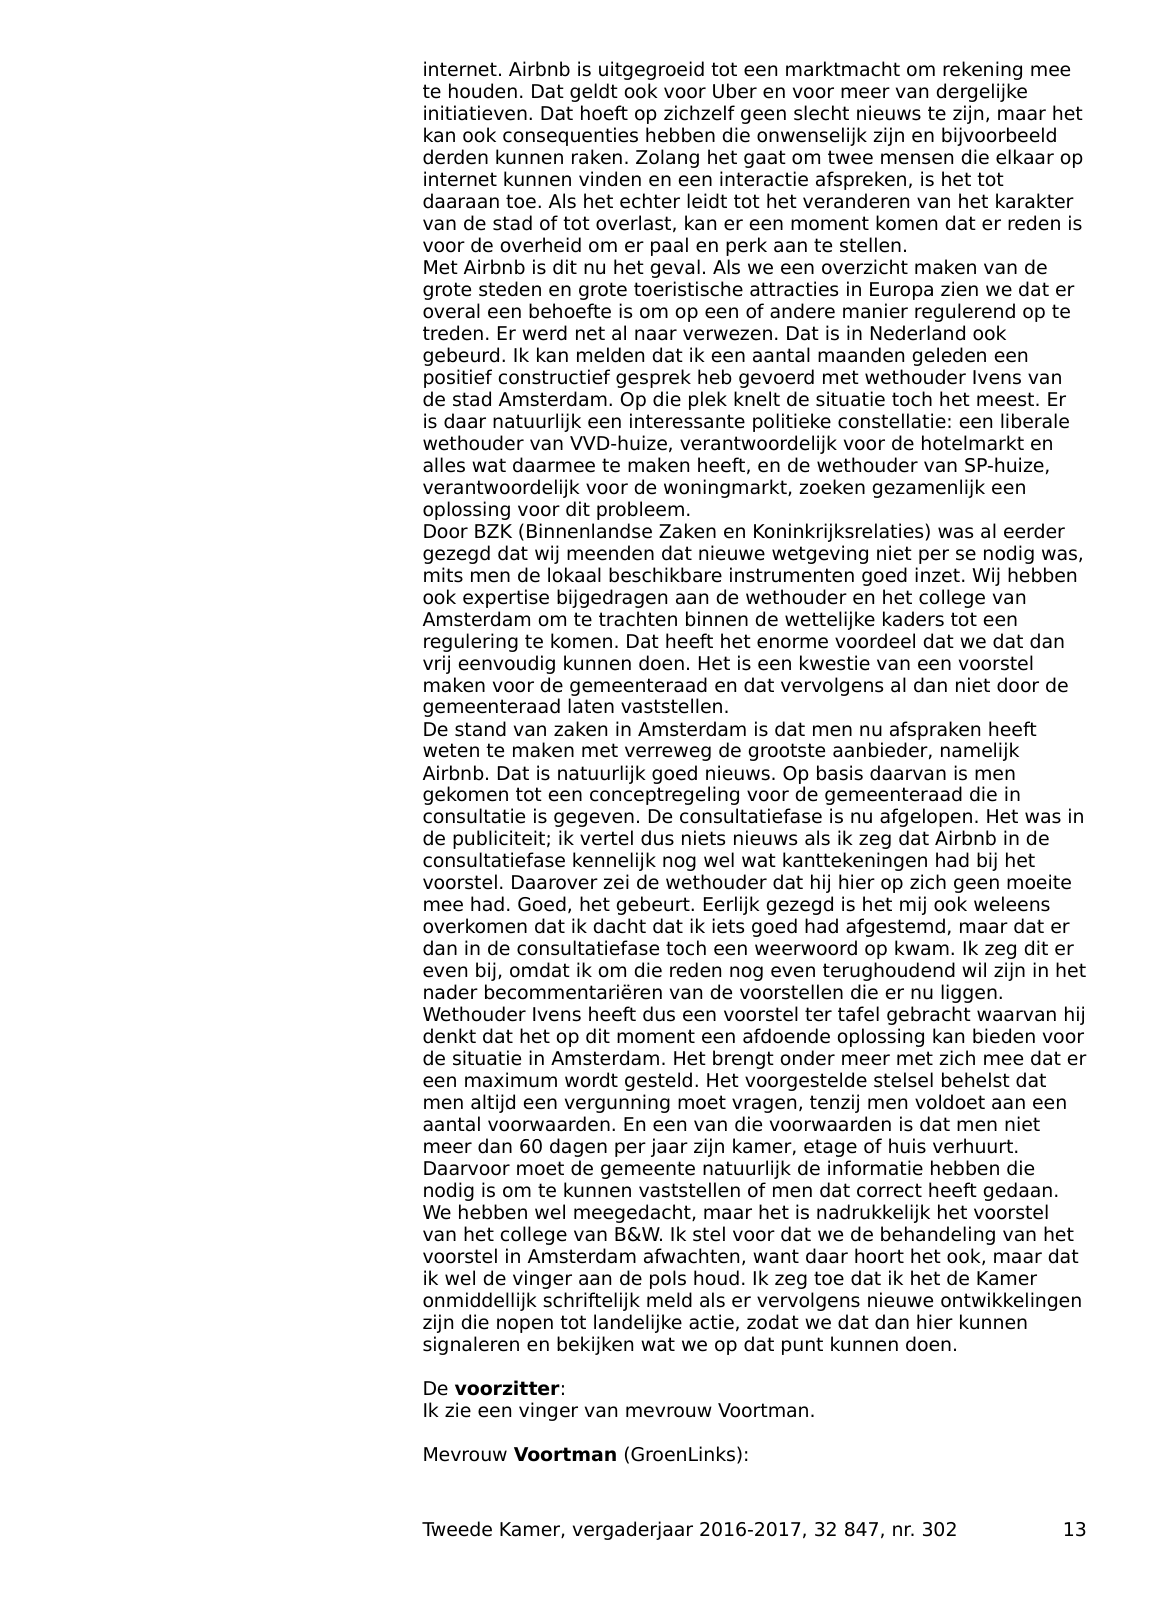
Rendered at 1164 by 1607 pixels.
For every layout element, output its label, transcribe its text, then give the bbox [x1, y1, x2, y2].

text Met Airbnb is dit nu het geval. Als we een overzicht maken van de grote steden en grote toeristische attracties in Europa zien we dat er overal een behoefte is om op een of andere manier regulerend op te treden. Er werd net al naar verwezen. Dat is in Nederland ook gebeurd. Ik kan melden dat ik een aantal maanden geleden een positief constructief gesprek heb gevoerd met wethouder Ivens van de stad Amsterdam. Op die plek knelt de situatie toch het meest. Er is daar natuurlijk een interessante politieke constellatie: een liberale wethouder van VVD-huize, verantwoordelijk voor de hotelmarkt en alles wat daarmee te maken heeft, en de wethouder van SP-huize, verantwoordelijk voor de woningmarkt, zoeken gezamenlijk een oplossing voor dit probleem. [422, 257, 1087, 521]
text Door BZK (Binnenlandse Zaken en Koninkrijksrelaties) was al eerder gezegd dat wij meenden dat nieuwe wetgeving niet per se nodig was, mits men de lokaal beschikbare instrumenten goed inzet. Wij hebben ook expertise bijgedragen aan de wethouder en het college van Amsterdam om te trachten binnen de wettelijke kaders tot een regulering te komen. Dat heeft het enorme voordeel dat we dat dan vrij eenvoudig kunnen doen. Het is een kwestie van een voorstel maken voor de gemeenteraad en dat vervolgens al dan niet door de gemeenteraad laten vaststellen. [422, 521, 1087, 718]
text De voorzitter: [422, 1378, 1087, 1400]
text We hebben wel meegedacht, maar het is nadrukkelijk het voorstel van het college van B&W. Ik stel voor dat we de behandeling van het voorstel in Amsterdam afwachten, want daar hoort het ook, maar dat ik wel de vinger aan de pols houd. Ik zeg toe dat ik het de Kamer onmiddellijk schriftelijk meld als er vervolgens nieuwe ontwikkelingen zijn die nopen tot landelijke actie, zodat we dat dan hier kunnen signaleren en bekijken wat we op dat punt kunnen doen. [422, 1202, 1087, 1356]
text Mevrouw Voortman (GroenLinks): [422, 1444, 1087, 1466]
text Ik zie een vinger van mevrouw Voortman. [422, 1400, 1087, 1422]
text internet. Airbnb is uitgegroeid tot een marktmacht om rekening mee te houden. Dat geldt ook voor Uber en voor meer van dergelijke initiatieven. Dat hoeft op zichzelf geen slecht nieuws te zijn, maar het kan ook consequenties hebben die onwenselijk zijn en bijvoorbeeld derden kunnen raken. Zolang het gaat om twee mensen die elkaar op internet kunnen vinden en een interactie afspreken, is het tot daaraan toe. Als het echter leidt tot het veranderen van het karakter van de stad of tot overlast, kan er een moment komen dat er reden is voor de overheid om er paal en perk aan te stellen. [422, 59, 1087, 257]
text Wethouder Ivens heeft dus een voorstel ter tafel gebracht waarvan hij denkt dat het op dit moment een afdoende oplossing kan bieden voor de situatie in Amsterdam. Het brengt onder meer met zich mee dat er een maximum wordt gesteld. Het voorgestelde stelsel behelst dat men altijd een vergunning moet vragen, tenzij men voldoet aan een aantal voorwaarden. En een van die voorwaarden is dat men niet meer dan 60 dagen per jaar zijn kamer, etage of huis verhuurt. Daarvoor moet de gemeente natuurlijk de informatie hebben die nodig is om te kunnen vaststellen of men dat correct heeft gedaan. [422, 1004, 1087, 1202]
text De stand van zaken in Amsterdam is dat men nu afspraken heeft weten te maken met verreweg de grootste aanbieder, namelijk Airbnb. Dat is natuurlijk goed nieuws. Op basis daarvan is men gekomen tot een conceptregeling voor de gemeenteraad die in consultatie is gegeven. De consultatiefase is nu afgelopen. Het was in de publiciteit; ik vertel dus niets nieuws als ik zeg dat Airbnb in de consultatiefase kennelijk nog wel wat kanttekeningen had bij het voorstel. Daarover zei de wethouder dat hij hier op zich geen moeite mee had. Goed, het gebeurt. Eerlijk gezegd is het mij ook weleens overkomen dat ik dacht dat ik iets goed had afgestemd, maar dat er dan in de consultatiefase toch een weerwoord op kwam. Ik zeg dit er even bij, omdat ik om die reden nog even terughoudend wil zijn in het nader becommentariëren van de voorstellen die er nu liggen. [422, 718, 1087, 1004]
